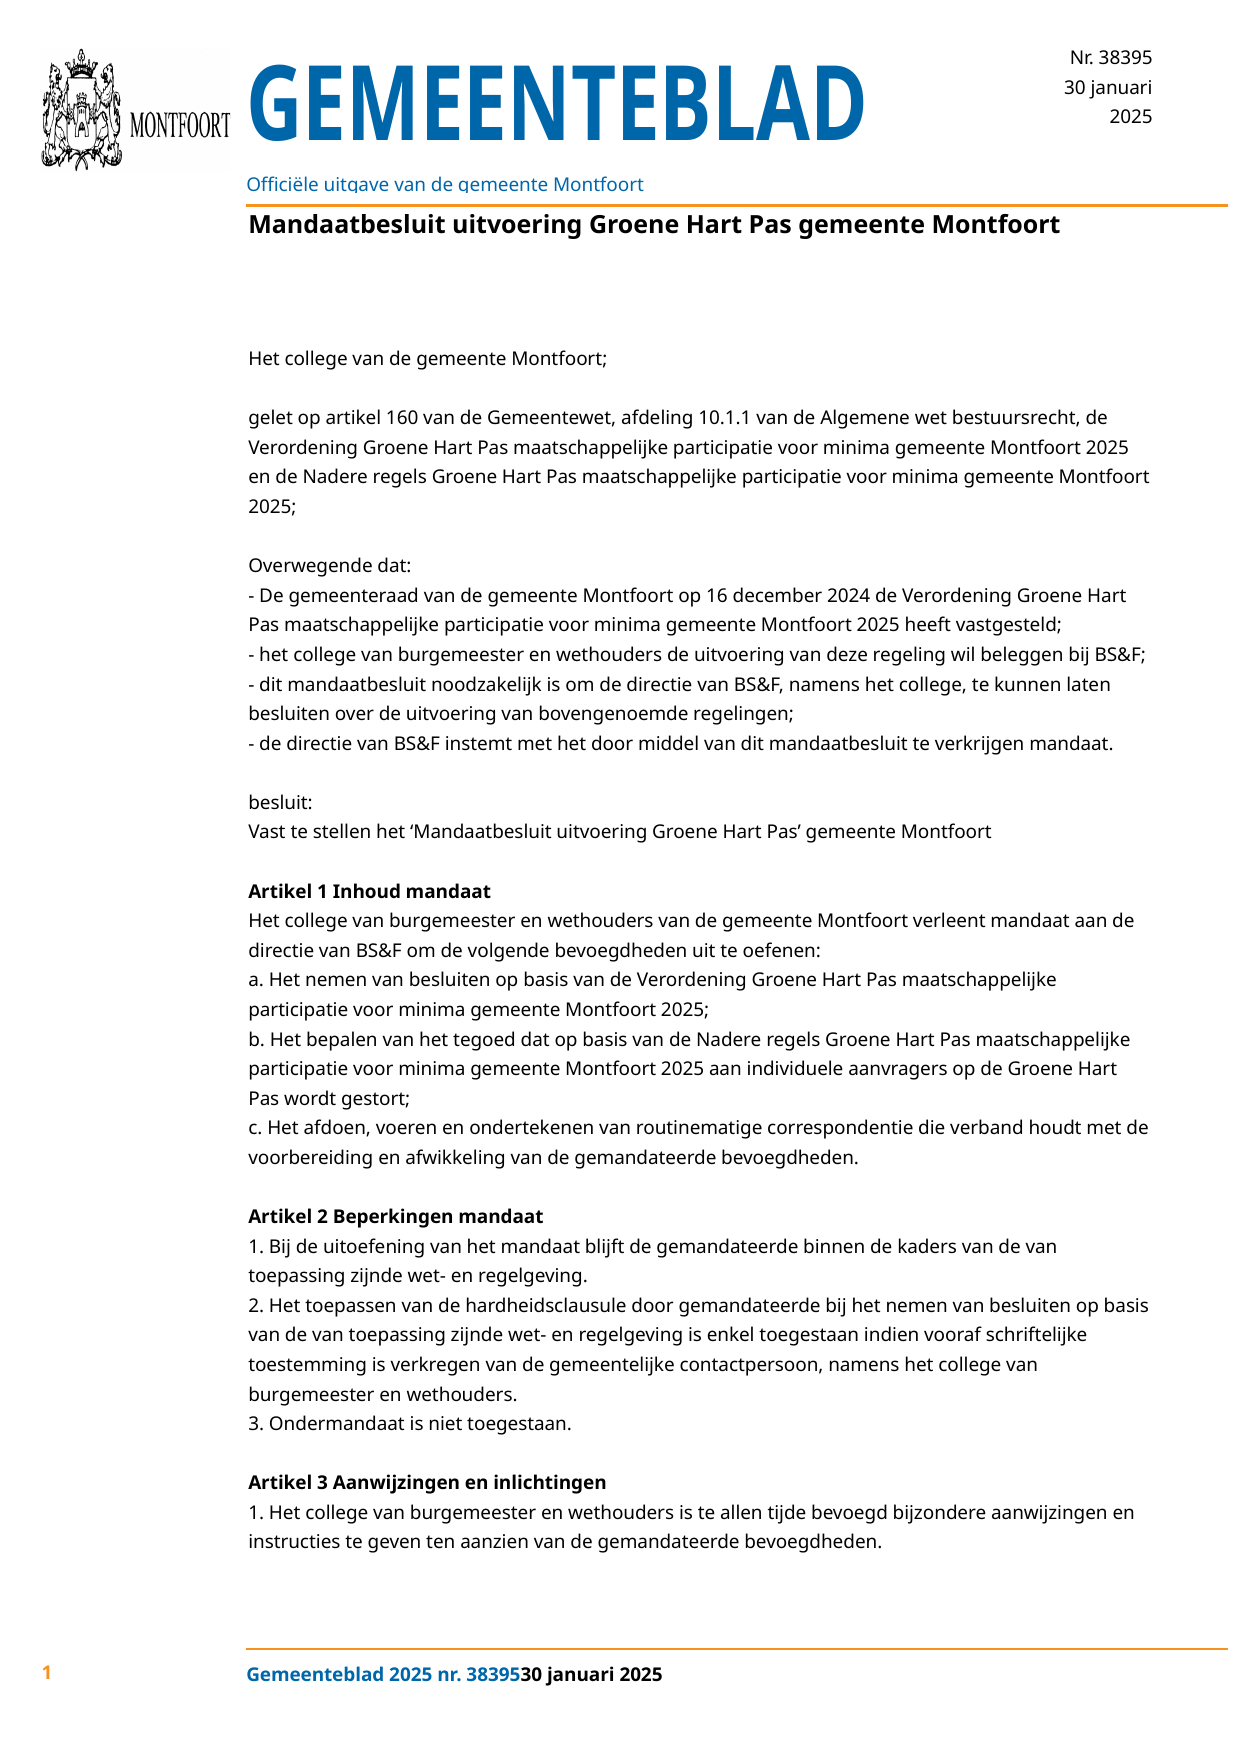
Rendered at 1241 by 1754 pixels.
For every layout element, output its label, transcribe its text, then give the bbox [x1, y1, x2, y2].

text a. Het nemen van besluiten op basis van de Verordening Groene Hart Pas maatschappelijke participatie voor minima gemeente Montfoort 2025; [248, 967, 1152, 1022]
text 1. Bij de uitoefening van het mandaat blijft de gemandateerde binnen de kaders van de van toepassing zijnde wet- en regelgeving. [248, 1233, 1152, 1288]
text Het college van de gemeente Montfoort; [248, 345, 1152, 371]
text gelet op artikel 160 van de Gemeentewet, afdeling 10.1.1 van de Algemene wet bestuursrecht, de Verordening Groene Hart Pas maatschappelijke participatie voor minima gemeente Montfoort 2025 en de Nadere regels Groene Hart Pas maatschappelijke participatie voor minima gemeente Montfoort 2025; [248, 404, 1152, 519]
text c. Het afdoen, voeren en ondertekenen van routinematige correspondentie die verband houdt met de voorbereiding en afwikkeling van de gemandateerde bevoegdheden. [248, 1114, 1152, 1170]
text Mandaatbesluit uitvoering Groene Hart Pas gemeente Montfoort [248, 207, 1152, 241]
text Overwegende dat: [248, 552, 1152, 578]
text besluit: [248, 789, 1152, 815]
text 3. Ondermandaat is niet toegestaan. [248, 1410, 1152, 1436]
text - het college van burgemeester en wethouders de uitvoering van deze regeling wil beleggen bij BS&F; [248, 641, 1152, 667]
picture [41, 47, 231, 172]
text Artikel 3 Aanwijzingen en inlichtingen [248, 1469, 1152, 1495]
text Vast te stellen het ‘Mandaatbesluit uitvoering Groene Hart Pas’ gemeente Montfoort [248, 819, 1152, 844]
text b. Het bepalen van het tegoed dat op basis van de Nadere regels Groene Hart Pas maatschappelijke participatie voor minima gemeente Montfoort 2025 aan individuele aanvragers op de Groene Hart Pas wordt gestort; [248, 1026, 1152, 1111]
text 2. Het toepassen van de hardheidsclausule door gemandateerde bij het nemen van besluiten op basis van de van toepassing zijnde wet- en regelgeving is enkel toegestaan indien vooraf schriftelijke toestemming is verkregen van de gemeentelijke contactpersoon, namens het college van burgemeester en wethouders. [248, 1292, 1152, 1406]
text - de directie van BS&F instemt met het door middel van dit mandaatbesluit te verkrijgen mandaat. [248, 730, 1152, 756]
text 1. Het college van burgemeester en wethouders is te allen tijde bevoegd bijzondere aanwijzingen en instructies te geven ten aanzien van de gemandateerde bevoegdheden. [248, 1499, 1152, 1554]
text - De gemeenteraad van de gemeente Montfoort op 16 december 2024 de Verordening Groene Hart Pas maatschappelijke participatie voor minima gemeente Montfoort 2025 heeft vastgesteld; [248, 582, 1152, 637]
text Het college van burgemeester en wethouders van de gemeente Montfoort verleent mandaat aan de directie van BS&F om de volgende bevoegdheden uit te oefenen: [248, 907, 1152, 963]
text - dit mandaatbesluit noodzakelijk is om de directie van BS&F, namens het college, te kunnen laten besluiten over de uitvoering van bovengenoemde regelingen; [248, 671, 1152, 726]
text Artikel 1 Inhoud mandaat [248, 878, 1152, 903]
text Artikel 2 Beperkingen mandaat [248, 1203, 1152, 1229]
